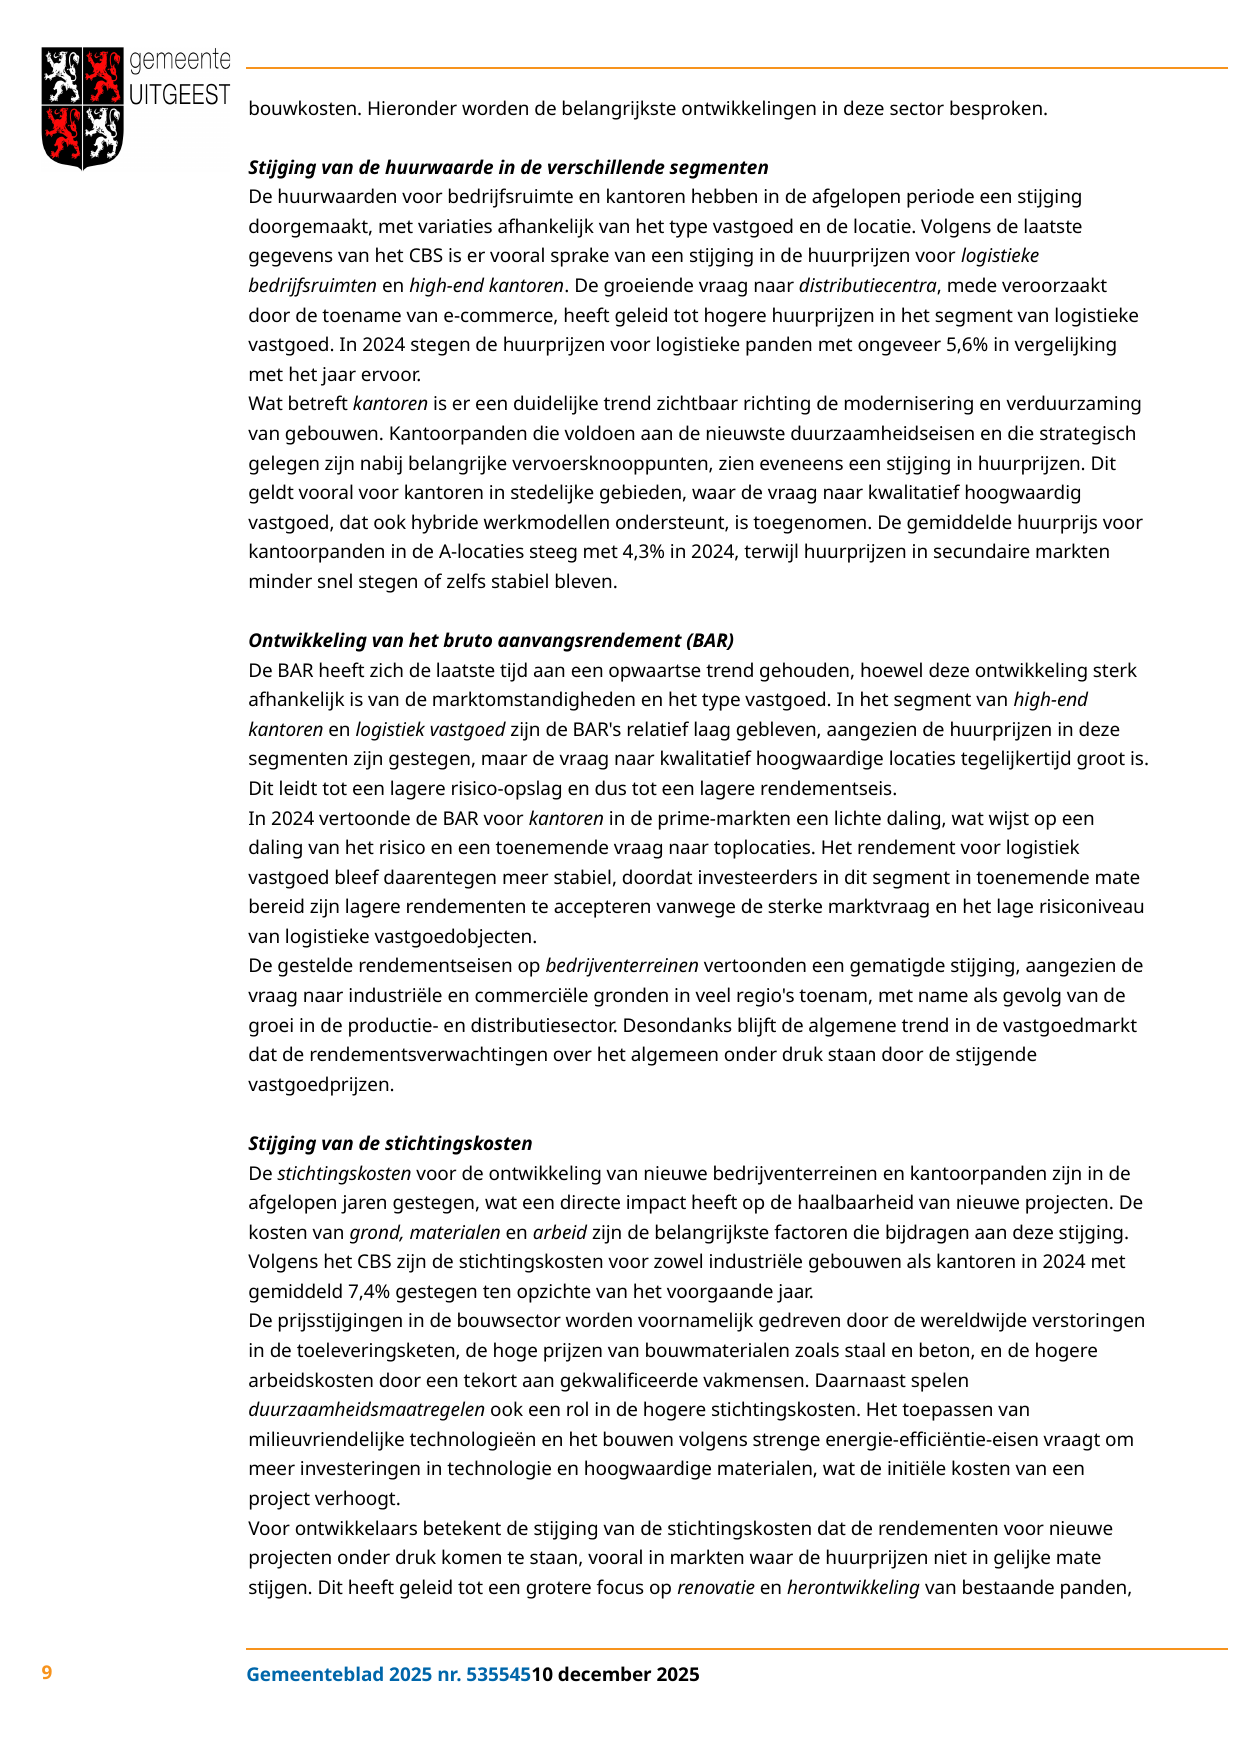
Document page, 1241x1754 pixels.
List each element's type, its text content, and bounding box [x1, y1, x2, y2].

text Ontwikkeling van het bruto aanvangsrendement (BAR) [248, 627, 1152, 653]
text In 2024 vertoonde de BAR voor kantoren in de prime-markten een lichte daling, wat wijst op een daling van het risico en een toenemende vraag naar toplocaties. Het rendement voor logistiek vastgoed bleef daarentegen meer stabiel, doordat investeerders in dit segment in toenemende mate bereid zijn lagere rendementen te accepteren vanwege de sterke marktvraag en het lage risiconiveau van logistieke vastgoedobjecten. [248, 805, 1152, 949]
text bouwkosten. Hieronder worden de belangrijkste ontwikkelingen in deze sector besproken. [248, 95, 1152, 121]
text Stijging van de huurwaarde in de verschillende segmenten [248, 154, 1152, 180]
picture [41, 47, 231, 172]
text Stijging van de stichtingskosten [248, 1130, 1152, 1156]
text De stichtingskosten voor de ontwikkeling van nieuwe bedrijventerreinen en kantoorpanden zijn in de afgelopen jaren gestegen, wat een directe impact heeft op de haalbaarheid van nieuwe projecten. De kosten van grond, materialen en arbeid zijn de belangrijkste factoren die bijdragen aan deze stijging. Volgens het CBS zijn de stichtingskosten voor zowel industriële gebouwen als kantoren in 2024 met gemiddeld 7,4% gestegen ten opzichte van het voorgaande jaar. [248, 1160, 1152, 1304]
text De prijsstijgingen in de bouwsector worden voornamelijk gedreven door de wereldwijde verstoringen in de toeleveringsketen, de hoge prijzen van bouwmaterialen zoals staal en beton, en de hogere arbeidskosten door een tekort aan gekwalificeerde vakmensen. Daarnaast spelen duurzaamheidsmaatregelen ook een rol in de hogere stichtingskosten. Het toepassen van milieuvriendelijke technologieën en het bouwen volgens strenge energie-efficiëntie-eisen vraagt om meer investeringen in technologie en hoogwaardige materialen, wat de initiële kosten van een project verhoogt. [248, 1308, 1152, 1511]
text Wat betreft kantoren is er een duidelijke trend zichtbaar richting de modernisering en verduurzaming van gebouwen. Kantoorpanden die voldoen aan de nieuwste duurzaamheidseisen en die strategisch gelegen zijn nabij belangrijke vervoersknooppunten, zien eveneens een stijging in huurprijzen. Dit geldt vooral voor kantoren in stedelijke gebieden, waar de vraag naar kwalitatief hoogwaardig vastgoed, dat ook hybride werkmodellen ondersteunt, is toegenomen. De gemiddelde huurprijs voor kantoorpanden in de A-locaties steeg met 4,3% in 2024, terwijl huurprijzen in secundaire markten minder snel stegen of zelfs stabiel bleven. [248, 391, 1152, 594]
text De gestelde rendementseisen op bedrijventerreinen vertoonden een gematigde stijging, aangezien de vraag naar industriële en commerciële gronden in veel regio's toenam, met name als gevolg van de groei in de productie- en distributiesector. Desondanks blijft de algemene trend in de vastgoedmarkt dat de rendementsverwachtingen over het algemeen onder druk staan door de stijgende vastgoedprijzen. [248, 953, 1152, 1097]
text De BAR heeft zich de laatste tijd aan een opwaartse trend gehouden, hoewel deze ontwikkeling sterk afhankelijk is van de marktomstandigheden en het type vastgoed. In het segment van high-end kantoren en logistiek vastgoed zijn de BAR's relatief laag gebleven, aangezien de huurprijzen in deze segmenten zijn gestegen, maar de vraag naar kwalitatief hoogwaardige locaties tegelijkertijd groot is. Dit leidt tot een lagere risico-opslag en dus tot een lagere rendementseis. [248, 657, 1152, 801]
text De huurwaarden voor bedrijfsruimte en kantoren hebben in de afgelopen periode een stijging doorgemaakt, met variaties afhankelijk van het type vastgoed en de locatie. Volgens de laatste gegevens van het CBS is er vooral sprake van een stijging in de huurprijzen voor logistieke bedrijfsruimten en high-end kantoren. De groeiende vraag naar distributiecentra, mede veroorzaakt door de toename van e-commerce, heeft geleid tot hogere huurprijzen in het segment van logistieke vastgoed. In 2024 stegen de huurprijzen voor logistieke panden met ongeveer 5,6% in vergelijking met het jaar ervoor. [248, 183, 1152, 387]
text Voor ontwikkelaars betekent de stijging van de stichtingskosten dat de rendementen voor nieuwe projecten onder druk komen te staan, vooral in markten waar de huurprijzen niet in gelijke mate stijgen. Dit heeft geleid tot een grotere focus op renovatie en herontwikkeling van bestaande panden, [248, 1515, 1152, 1600]
